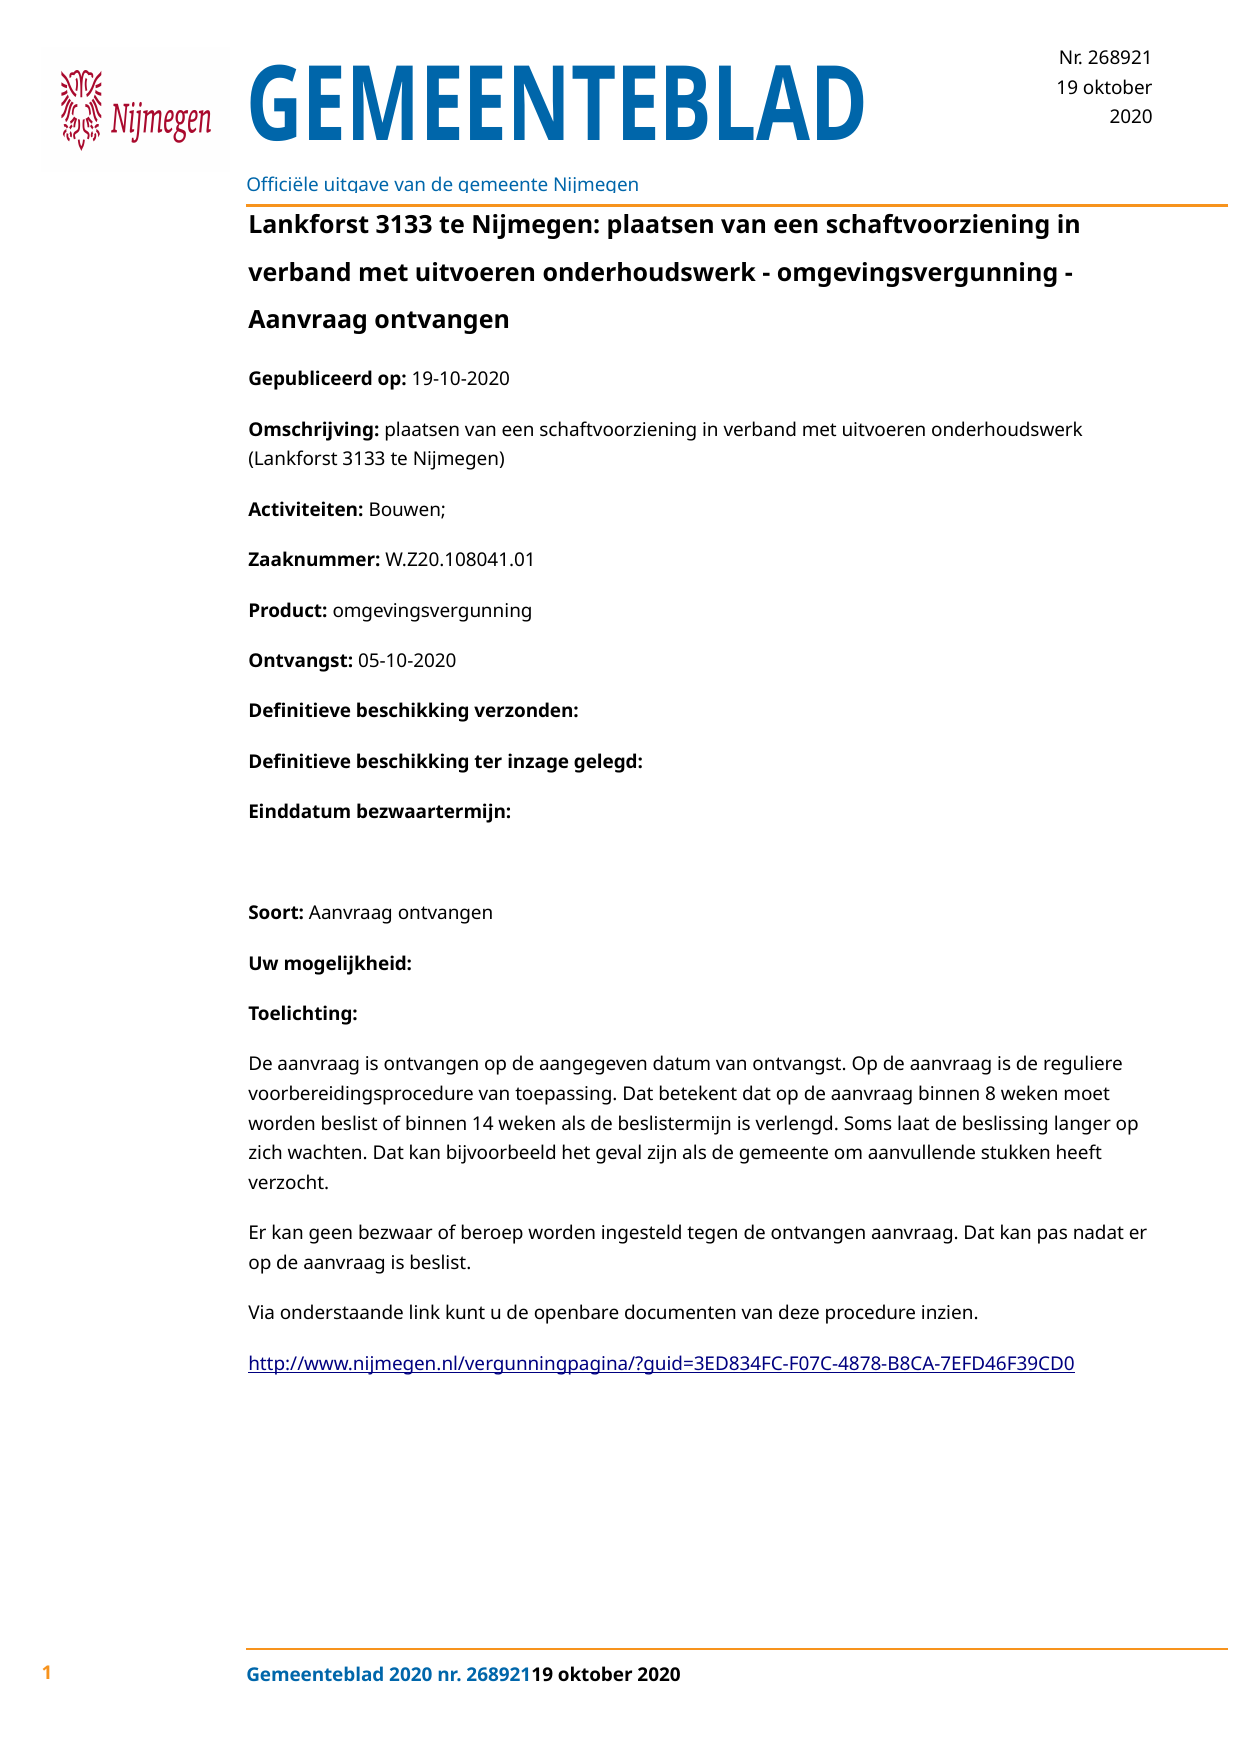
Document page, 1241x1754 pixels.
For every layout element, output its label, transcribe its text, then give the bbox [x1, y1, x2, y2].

text Definitieve beschikking verzonden: [248, 698, 1152, 723]
text Activiteiten: Bouwen; [248, 496, 1152, 522]
text Gepubliceerd op: 19-10-2020 [248, 366, 1152, 391]
text Uw mogelijkheid: [248, 950, 1152, 975]
text Ontvangst: 05-10-2020 [248, 647, 1152, 673]
text Lankforst 3133 te Nijmegen: plaatsen van een schaftvoorziening in verband met uitvoeren onderhoudswerk - omgevingsvergunning - Aanvraag ontvangen [248, 207, 1152, 336]
text Er kan geen bezwaar of beroep worden ingesteld tegen de ontvangen aanvraag. Dat kan pas nadat er op de aanvraag is beslist. [248, 1219, 1152, 1274]
text De aanvraag is ontvangen op de aangegeven datum van ontvangst. Op de aanvraag is de reguliere voorbereidingsprocedure van toepassing. Dat betekent dat op de aanvraag binnen 8 weken moet worden beslist of binnen 14 weken als de beslistermijn is verlengd. Soms laat de beslissing langer op zich wachten. Dat kan bijvoorbeeld het geval zijn als de gemeente om aanvullende stukken heeft verzocht. [248, 1051, 1152, 1194]
text http://www.nijmegen.nl/vergunningpagina/?guid=3ED834FC-F07C-4878-B8CA-7EFD46F39CD0 [248, 1350, 1152, 1375]
text Zaaknummer: W.Z20.108041.01 [248, 546, 1152, 572]
text Definitieve beschikking ter inzage gelegd: [248, 748, 1152, 774]
text Omschrijving: plaatsen van een schaftvoorziening in verband met uitvoeren onderhoudswerk (Lankforst 3133 te Nijmegen) [248, 416, 1152, 471]
text Toelichting: [248, 1000, 1152, 1026]
text Einddatum bezwaartermijn: [248, 798, 1152, 824]
text Soort: Aanvraag ontvangen [248, 899, 1152, 925]
text Product: omgevingsvergunning [248, 597, 1152, 622]
picture [41, 47, 231, 172]
text Via onderstaande link kunt u de openbare documenten van deze procedure inzien. [248, 1299, 1152, 1325]
